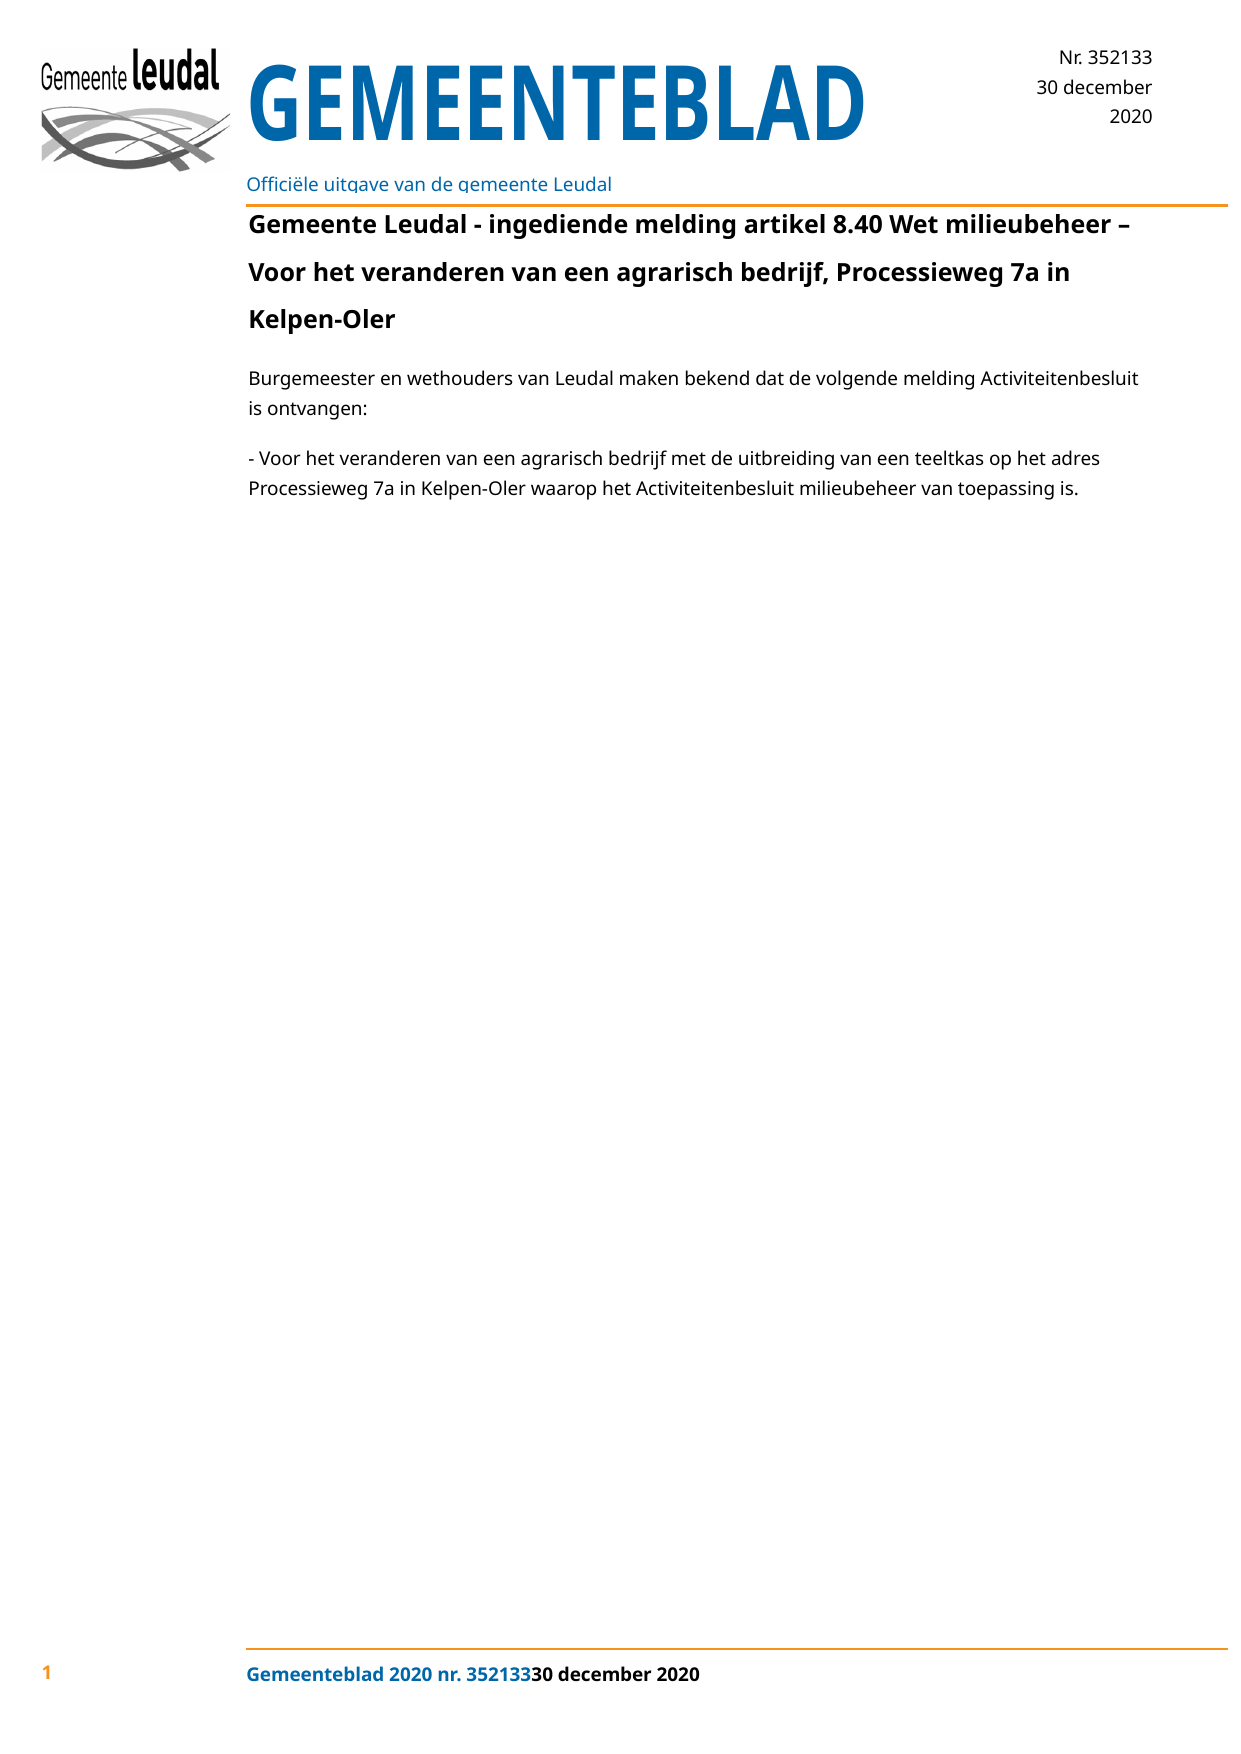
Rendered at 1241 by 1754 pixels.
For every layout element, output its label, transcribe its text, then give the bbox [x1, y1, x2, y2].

picture [41, 47, 231, 172]
text - Voor het veranderen van een agrarisch bedrijf met de uitbreiding van een teeltkas op het adres Processieweg 7a in Kelpen-Oler waarop het Activiteitenbesluit milieubeheer van toepassing is. [248, 446, 1152, 501]
text Burgemeester en wethouders van Leudal maken bekend dat de volgende melding Activiteitenbesluit is ontvangen: [248, 366, 1152, 421]
text Gemeente Leudal - ingediende melding artikel 8.40 Wet milieubeheer – Voor het veranderen van een agrarisch bedrijf, Processieweg 7a in Kelpen-Oler [248, 207, 1152, 336]
